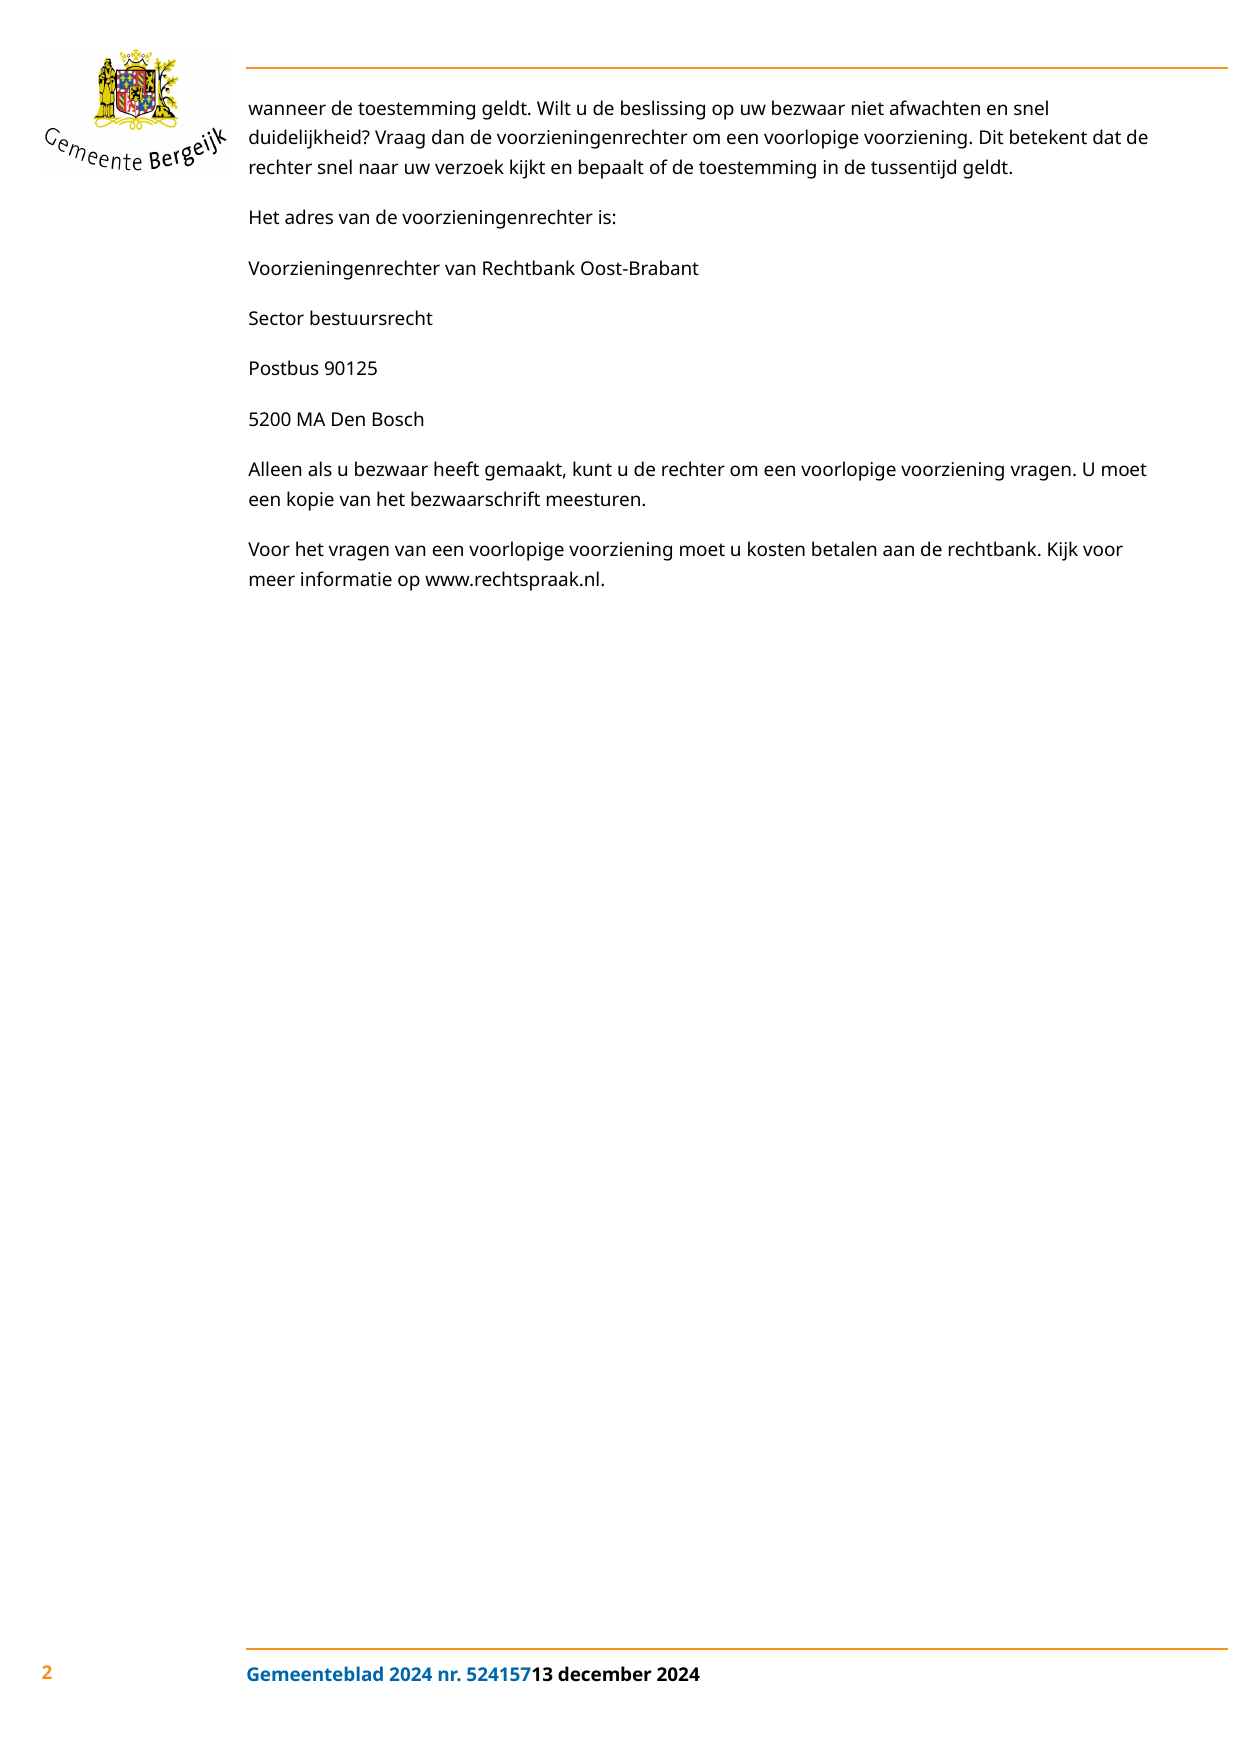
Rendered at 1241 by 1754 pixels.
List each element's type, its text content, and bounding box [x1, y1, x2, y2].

text Voorzieningenrechter van Rechtbank Oost-Brabant [248, 255, 1152, 281]
text Sector bestuursrecht [248, 305, 1152, 331]
text Alleen als u bezwaar heeft gemaakt, kunt u de rechter om een voorlopige voorziening vragen. U moet een kopie van het bezwaarschrift meesturen. [248, 456, 1152, 512]
text Postbus 90125 [248, 356, 1152, 381]
text 5200 MA Den Bosch [248, 406, 1152, 432]
text Voor het vragen van een voorlopige voorziening moet u kosten betalen aan de rechtbank. Kijk voor meer informatie op www.rechtspraak.nl. [248, 536, 1152, 592]
text wanneer de toestemming geldt. Wilt u de beslissing op uw bezwaar niet afwachten en snel duidelijkheid? Vraag dan de voorzieningenrechter om een voorlopige voorziening. Dit betekent dat de rechter snel naar uw verzoek kijkt en bepaalt of de toestemming in de tussentijd geldt. [248, 95, 1152, 180]
picture [41, 47, 231, 172]
text Het adres van de voorzieningenrechter is: [248, 204, 1152, 230]
